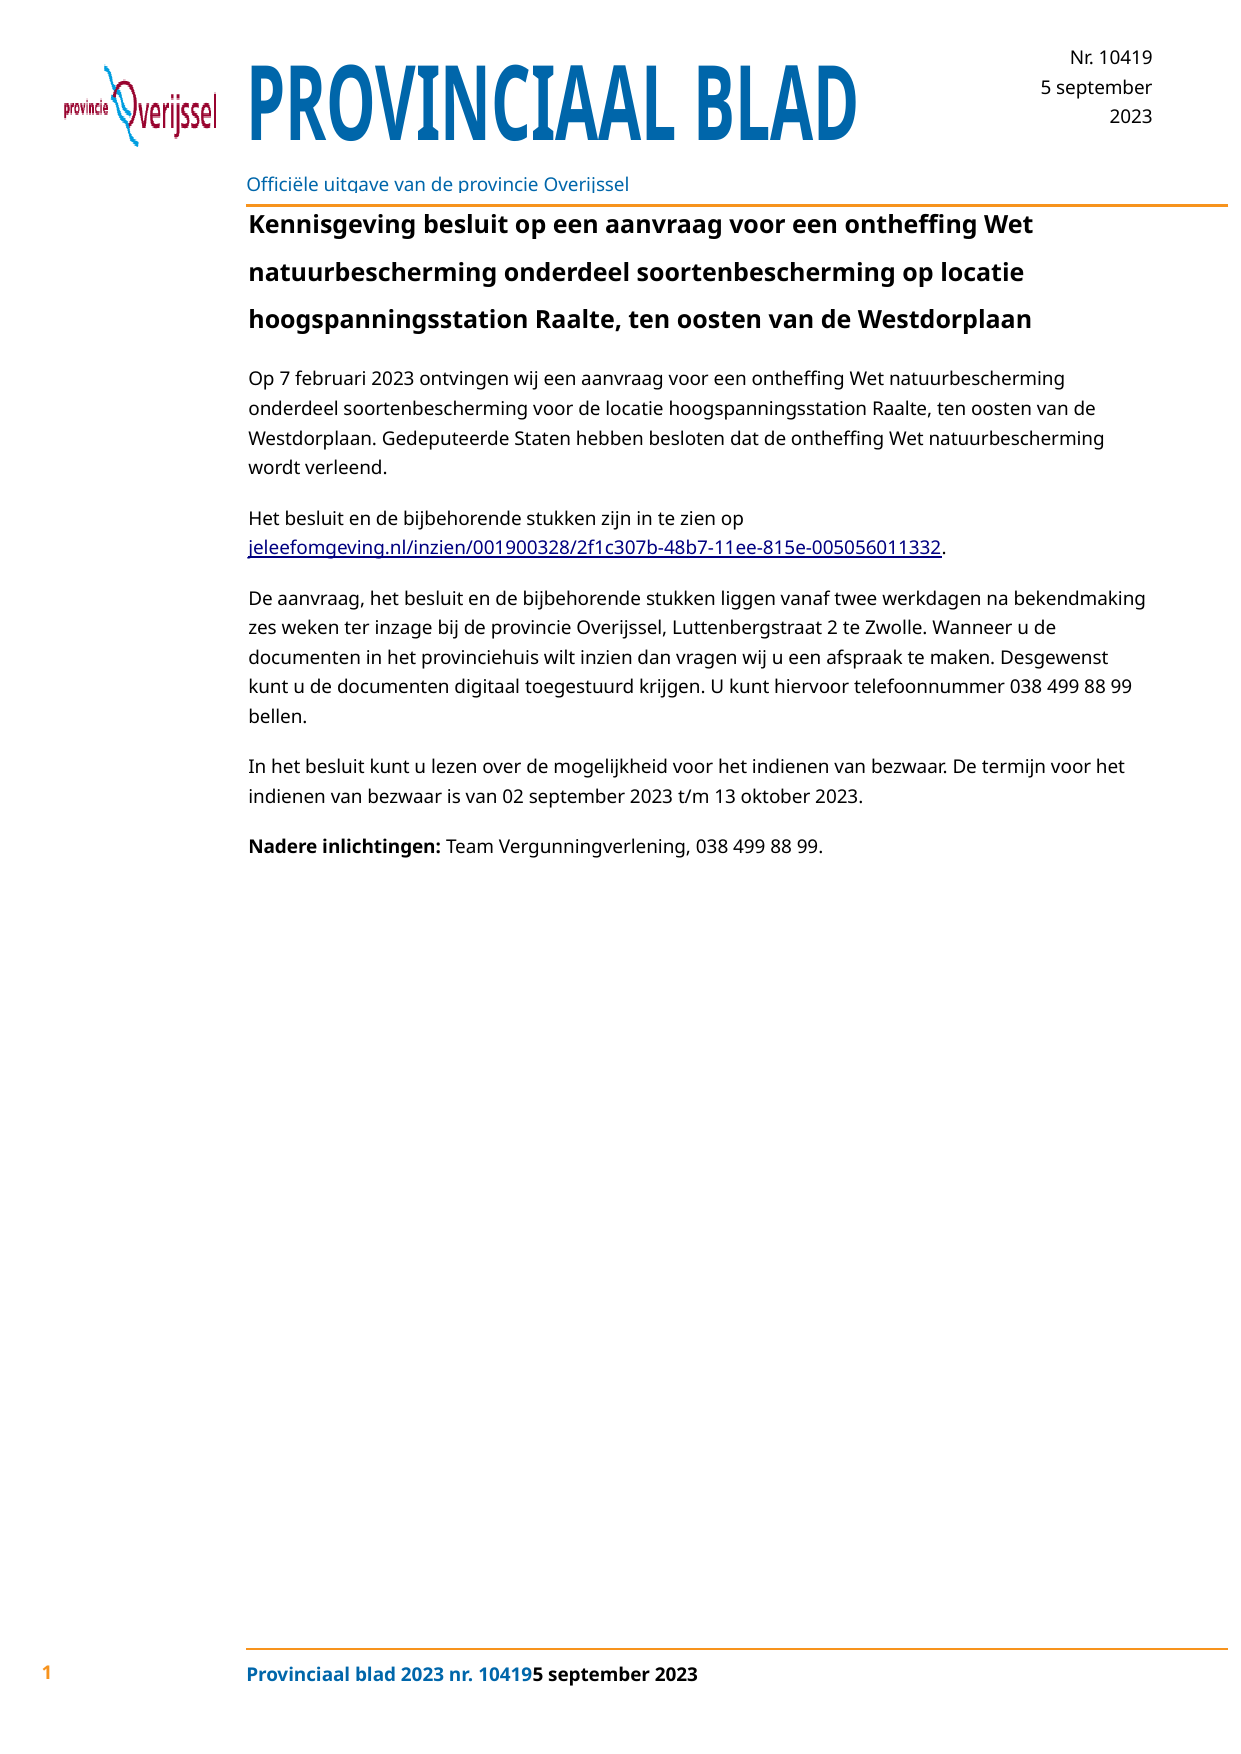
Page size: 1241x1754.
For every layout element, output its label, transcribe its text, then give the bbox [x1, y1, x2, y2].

text Kennisgeving besluit op een aanvraag voor een ontheffing Wet natuurbescherming onderdeel soortenbescherming op locatie hoogspanningsstation Raalte, ten oosten van de Westdorplaan [248, 207, 1152, 336]
text In het besluit kunt u lezen over de mogelijkheid voor het indienen van bezwaar. De termijn voor het indienen van bezwaar is van 02 september 2023 t/m 13 oktober 2023. [248, 753, 1152, 809]
picture [41, 47, 231, 172]
text Het besluit en de bijbehorende stukken zijn in te zien op jeleefomgeving.nl/inzien/001900328/2f1c307b-48b7-11ee-815e-005056011332. [248, 505, 1152, 560]
text Nadere inlichtingen: Team Vergunningverlening, 038 499 88 99. [248, 833, 1152, 859]
text Op 7 februari 2023 ontvingen wij een aanvraag voor een ontheffing Wet natuurbescherming onderdeel soortenbescherming voor de locatie hoogspanningsstation Raalte, ten oosten van de Westdorplaan. Gedeputeerde Staten hebben besloten dat de ontheffing Wet natuurbescherming wordt verleend. [248, 366, 1152, 480]
text De aanvraag, het besluit en de bijbehorende stukken liggen vanaf twee werkdagen na bekendmaking zes weken ter inzage bij de provincie Overijssel, Luttenbergstraat 2 te Zwolle. Wanneer u de documenten in het provinciehuis wilt inzien dan vragen wij u een afspraak te maken. Desgewenst kunt u de documenten digitaal toegestuurd krijgen. U kunt hiervoor telefoonnummer 038 499 88 99 bellen. [248, 585, 1152, 729]
